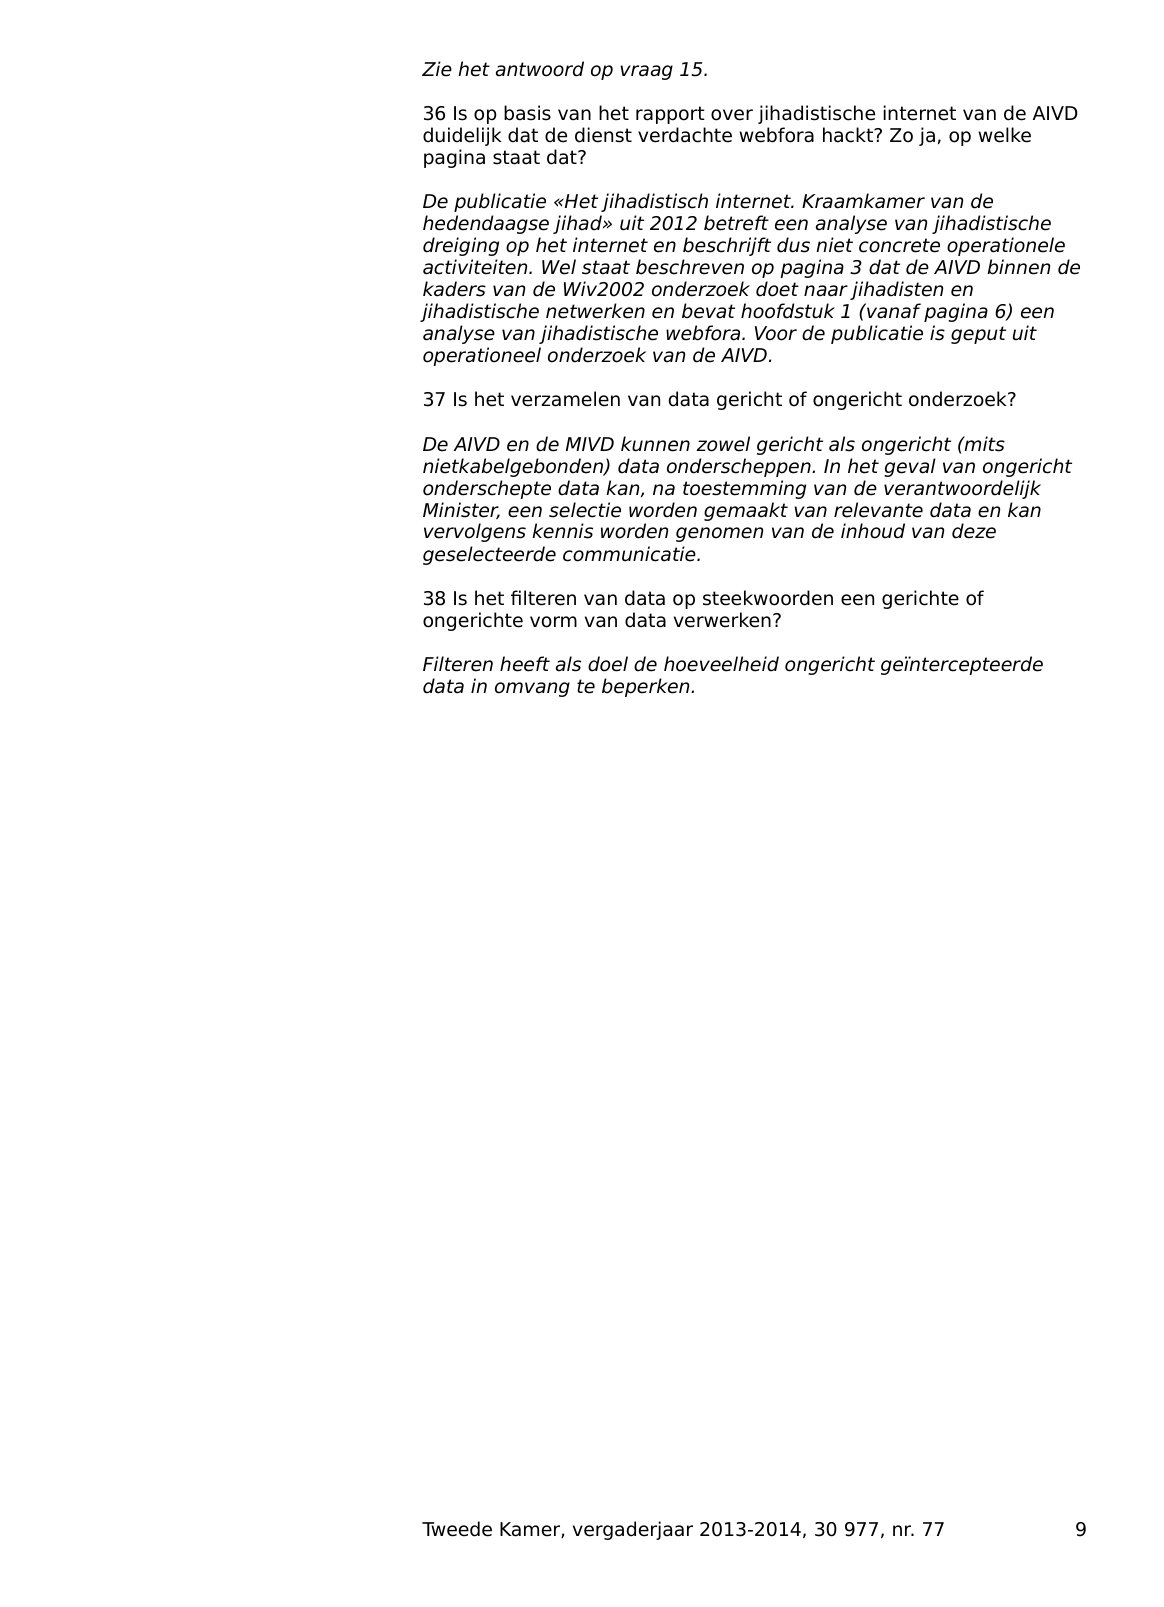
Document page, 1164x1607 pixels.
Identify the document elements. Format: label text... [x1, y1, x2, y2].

text De AIVD en de MIVD kunnen zowel gericht als ongericht (mits nietkabelgebonden) data onderscheppen. In het geval van ongericht onderschepte data kan, na toestemming van de verantwoordelijk Minister, een selectie worden gemaakt van relevante data en kan vervolgens kennis worden genomen van de inhoud van deze geselecteerde communicatie. [422, 433, 1087, 565]
text Filteren heeft als doel de hoeveelheid ongericht geïntercepteerde data in omvang te beperken. [422, 654, 1087, 698]
text 38 Is het filteren van data op steekwoorden een gerichte of ongerichte vorm van data verwerken? [422, 588, 1087, 632]
text 37 Is het verzamelen van data gericht of ongericht onderzoek? [422, 389, 1087, 411]
text 36 Is op basis van het rapport over jihadistische internet van de AIVD duidelijk dat de dienst verdachte webfora hackt? Zo ja, op welke pagina staat dat? [422, 103, 1087, 169]
text Zie het antwoord op vraag 15. [422, 59, 1087, 81]
text De publicatie «Het jihadistisch internet. Kraamkamer van de hedendaagse jihad» uit 2012 betreft een analyse van jihadistische dreiging op het internet en beschrijft dus niet concrete operationele activiteiten. Wel staat beschreven op pagina 3 dat de AIVD binnen de kaders van de Wiv2002 onderzoek doet naar jihadisten en jihadistische netwerken en bevat hoofdstuk 1 (vanaf pagina 6) een analyse van jihadistische webfora. Voor de publicatie is geput uit operationeel onderzoek van de AIVD. [422, 191, 1087, 367]
